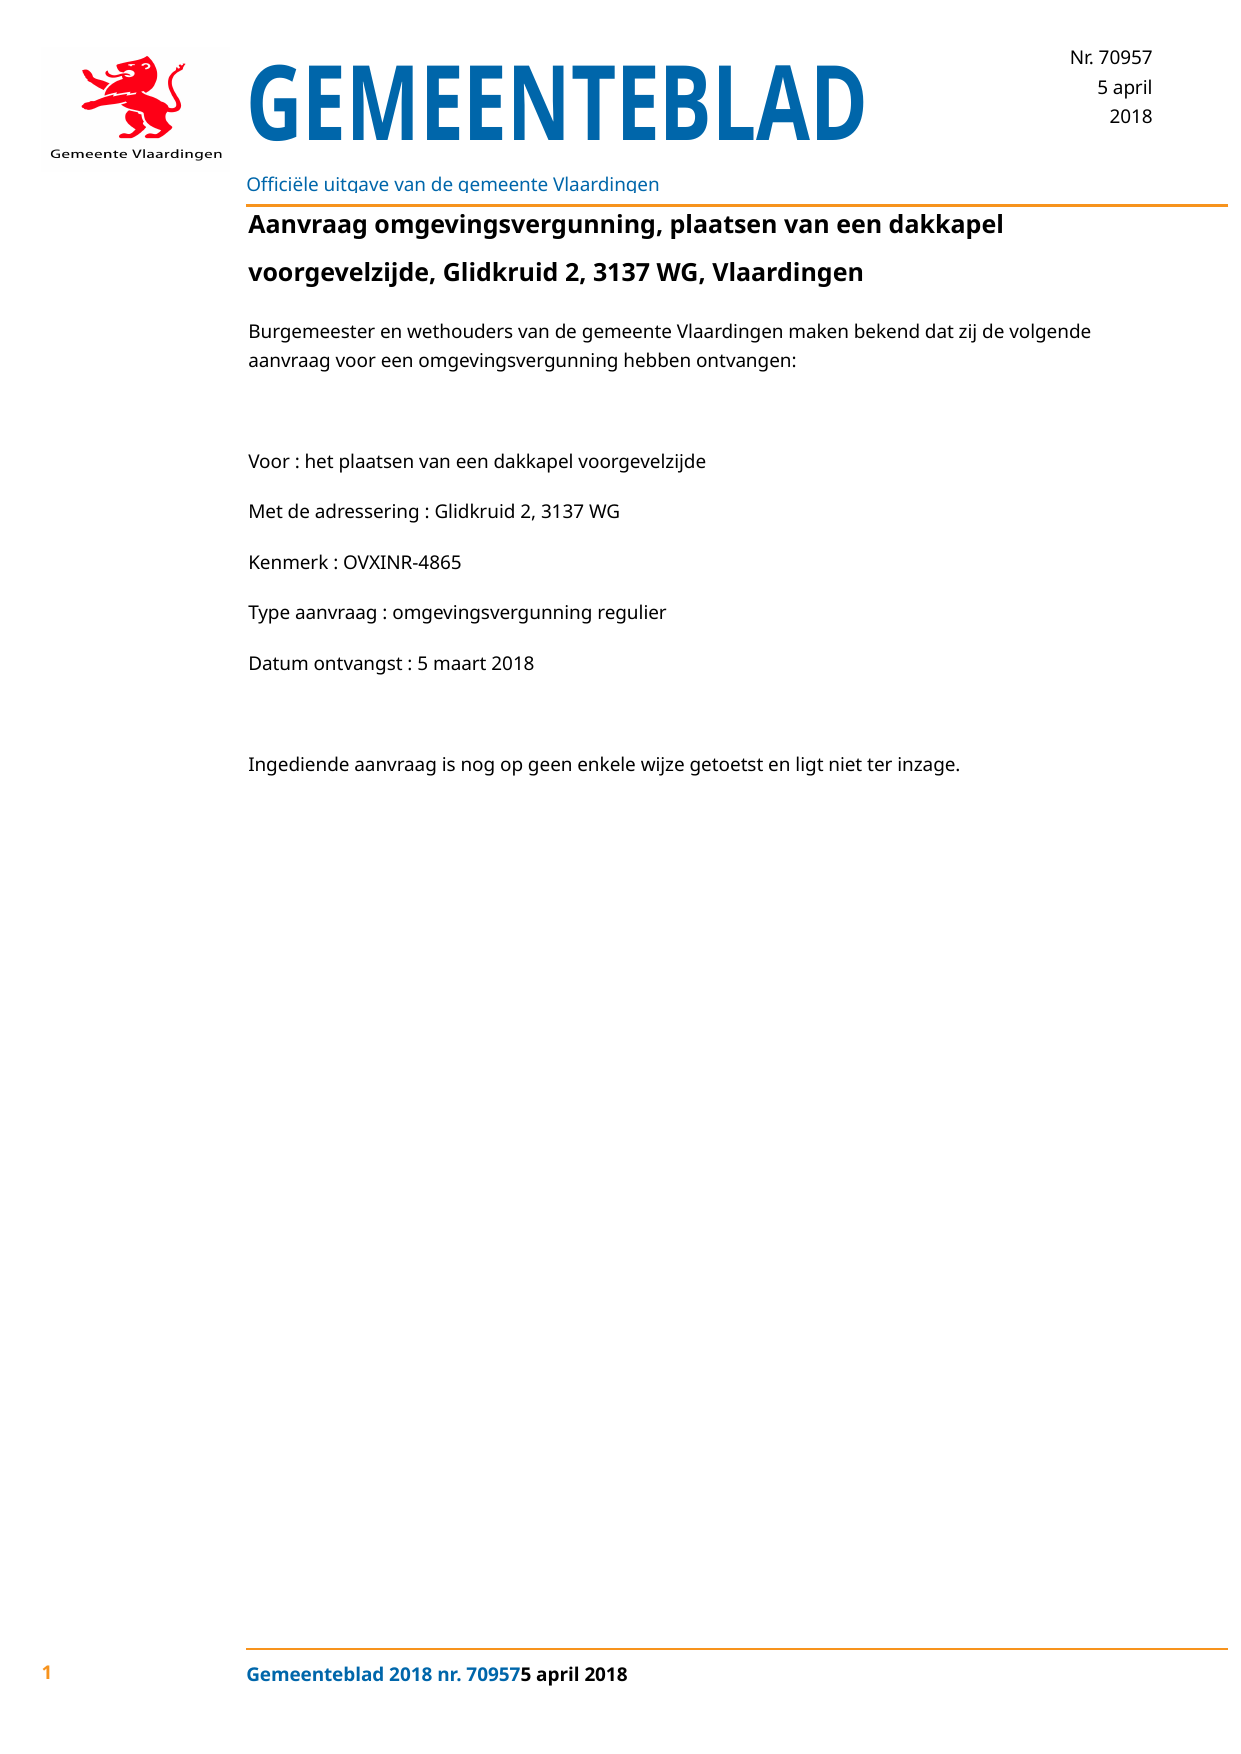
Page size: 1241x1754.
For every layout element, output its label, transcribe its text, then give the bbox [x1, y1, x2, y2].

text Met de adressering : Glidkruid 2, 3137 WG [248, 499, 1152, 524]
text Burgemeester en wethouders van de gemeente Vlaardingen maken bekend dat zij de volgende aanvraag voor een omgevingsvergunning hebben ontvangen: [248, 318, 1152, 373]
picture [41, 47, 231, 172]
text Kenmerk : OVXINR-4865 [248, 549, 1152, 575]
text Type aanvraag : omgevingsvergunning regulier [248, 599, 1152, 625]
text Datum ontvangst : 5 maart 2018 [248, 650, 1152, 676]
text Ingediende aanvraag is nog op geen enkele wijze getoetst en ligt niet ter inzage. [248, 751, 1152, 777]
text Aanvraag omgevingsvergunning, plaatsen van een dakkapel voorgevelzijde, Glidkruid 2, 3137 WG, Vlaardingen [248, 207, 1152, 288]
text Voor : het plaatsen van een dakkapel voorgevelzijde [248, 448, 1152, 474]
